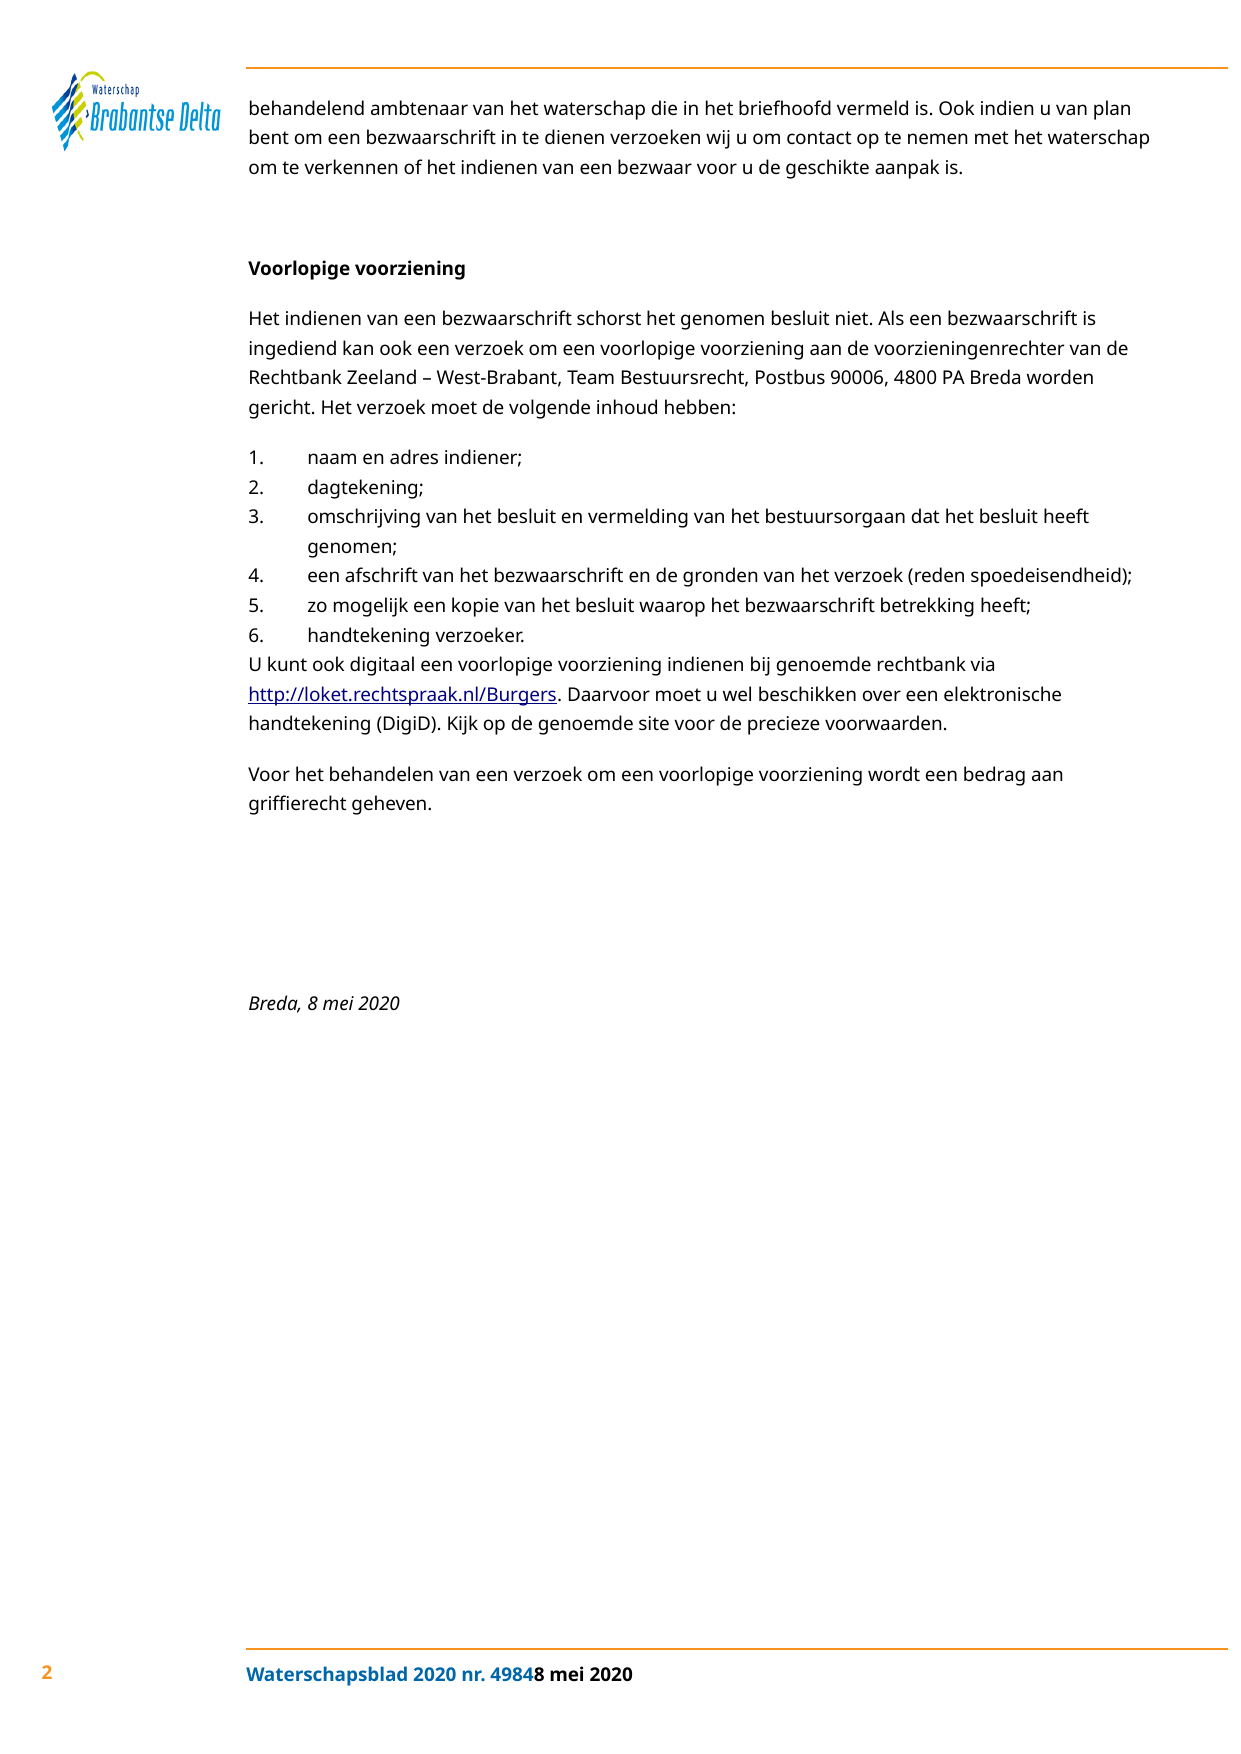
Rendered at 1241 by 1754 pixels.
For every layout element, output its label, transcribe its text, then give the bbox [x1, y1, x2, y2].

text Voor het behandelen van een verzoek om een voorlopige voorziening wordt een bedrag aan griffierecht geheven. [248, 761, 1152, 816]
text U kunt ook digitaal een voorlopige voorziening indienen bij genoemde rechtbank via http://loket.rechtspraak.nl/Burgers. Daarvoor moet u wel beschikken over een elektronische handtekening (DigiD). Kijk op de genoemde site voor de precieze voorwaarden. [248, 651, 1152, 736]
list dagtekening; [248, 474, 1152, 500]
picture [41, 47, 231, 172]
text behandelend ambtenaar van het waterschap die in het briefhoofd vermeld is. Ook indien u van plan bent om een bezwaarschrift in te dienen verzoeken wij u om contact op te nemen met het waterschap om te verkennen of het indienen van een bezwaar voor u de geschikte aanpak is. [248, 95, 1152, 180]
list zo mogelijk een kopie van het besluit waarop het bezwaarschrift betrekking heeft; [248, 592, 1152, 618]
text Breda, 8 mei 2020 [248, 990, 1152, 1015]
text Het indienen van een bezwaarschrift schorst het genomen besluit niet. Als een bezwaarschrift is ingediend kan ook een verzoek om een voorlopige voorziening aan de voorzieningenrechter van de Rechtbank Zeeland – West-Brabant, Team Bestuursrecht, Postbus 90006, 4800 PA Breda worden gericht. Het verzoek moet de volgende inhoud hebben: [248, 305, 1152, 420]
list omschrijving van het besluit en vermelding van het bestuursorgaan dat het besluit heeft genomen; [248, 503, 1152, 559]
text Voorlopige voorziening [248, 255, 1152, 281]
list een afschrift van het bezwaarschrift en de gronden van het verzoek (reden spoedeisendheid); [248, 563, 1152, 588]
list handtekening verzoeker. [248, 622, 1152, 648]
list naam en adres indiener; [248, 444, 1152, 470]
